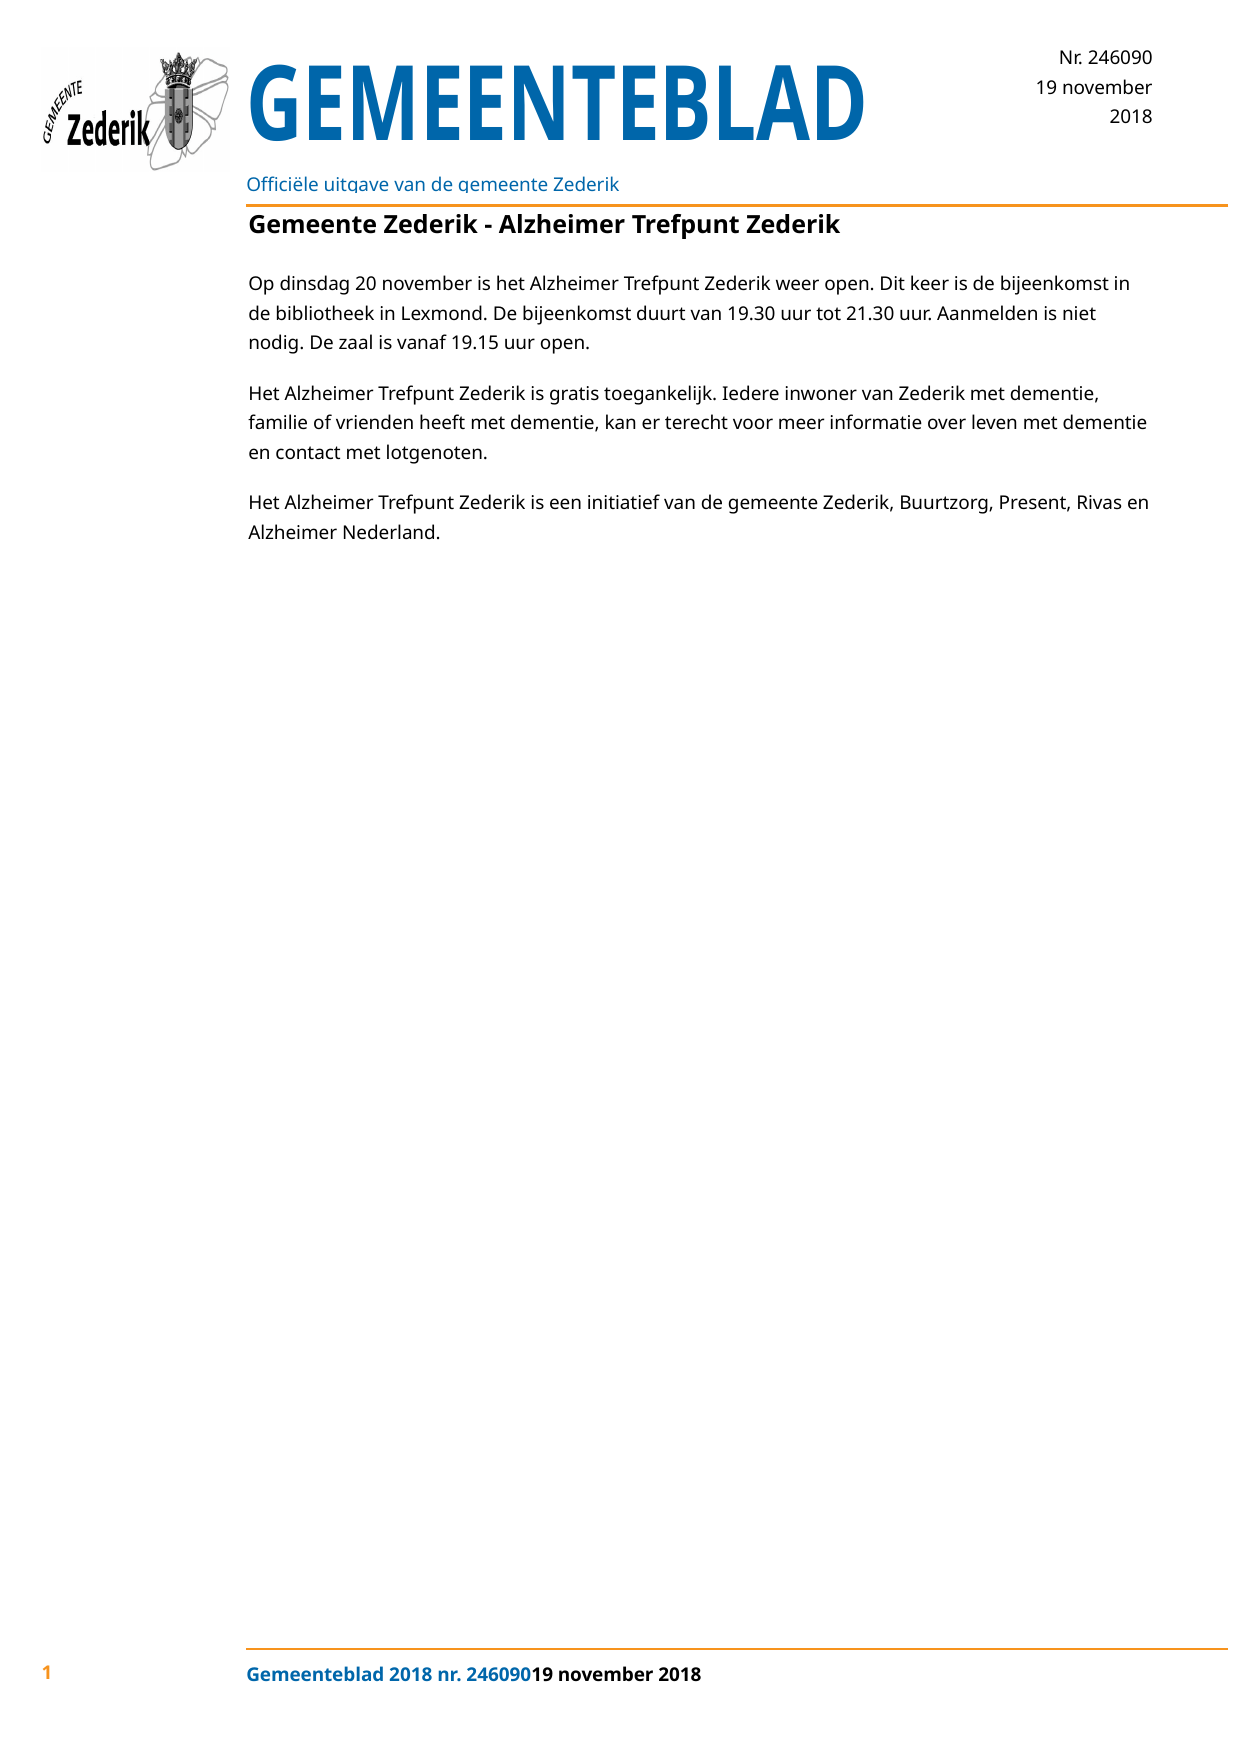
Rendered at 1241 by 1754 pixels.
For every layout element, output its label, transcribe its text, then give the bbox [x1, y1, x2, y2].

text Het Alzheimer Trefpunt Zederik is gratis toegankelijk. Iedere inwoner van Zederik met dementie, familie of vrienden heeft met dementie, kan er terecht voor meer informatie over leven met dementie en contact met lotgenoten. [248, 380, 1152, 465]
text Het Alzheimer Trefpunt Zederik is een initiatief van de gemeente Zederik, Buurtzorg, Present, Rivas en Alzheimer Nederland. [248, 489, 1152, 545]
text Op dinsdag 20 november is het Alzheimer Trefpunt Zederik weer open. Dit keer is de bijeenkomst in de bibliotheek in Lexmond. De bijeenkomst duurt van 19.30 uur tot 21.30 uur. Aanmelden is niet nodig. De zaal is vanaf 19.15 uur open. [248, 270, 1152, 355]
picture [41, 47, 231, 172]
text Gemeente Zederik - Alzheimer Trefpunt Zederik [248, 207, 1152, 241]
